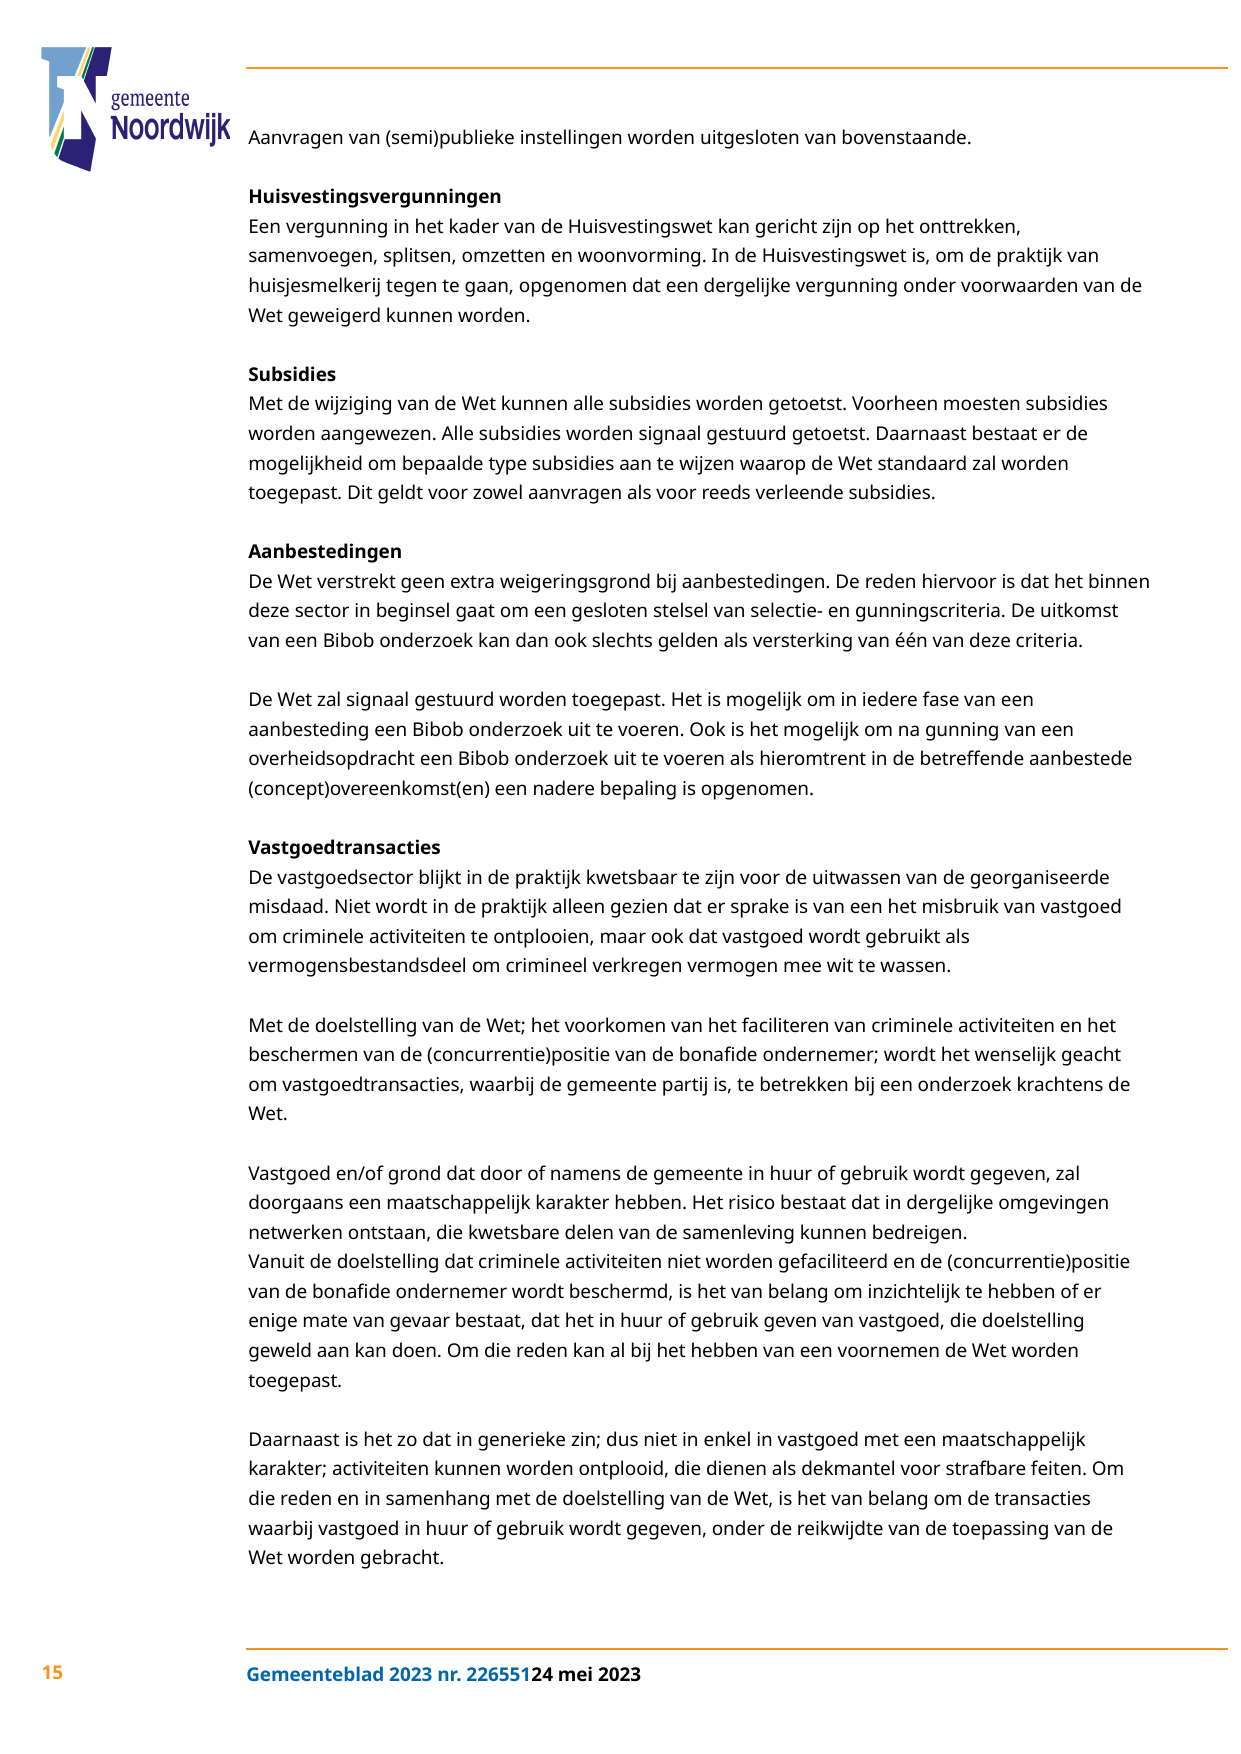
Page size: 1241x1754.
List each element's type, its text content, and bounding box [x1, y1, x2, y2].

text Met de doelstelling van de Wet; het voorkomen van het faciliteren van criminele activiteiten en het beschermen van de (concurrentie)positie van de bonafide ondernemer; wordt het wenselijk geacht om vastgoedtransacties, waarbij de gemeente partij is, te betrekken bij een onderzoek krachtens de Wet. [248, 1012, 1152, 1126]
text De vastgoedsector blijkt in de praktijk kwetsbaar te zijn voor de uitwassen van de georganiseerde misdaad. Niet wordt in de praktijk alleen gezien dat er sprake is van een het misbruik van vastgoed om criminele activiteiten te ontplooien, maar ook dat vastgoed wordt gebruikt als vermogensbestandsdeel om crimineel verkregen vermogen mee wit te wassen. [248, 864, 1152, 978]
text Aanvragen van (semi)publieke instellingen worden uitgesloten van bovenstaande. [248, 124, 1152, 150]
text Vastgoedtransacties [248, 834, 1152, 860]
text Daarnaast is het zo dat in generieke zin; dus niet in enkel in vastgoed met een maatschappelijk karakter; activiteiten kunnen worden ontplooid, die dienen als dekmantel voor strafbare feiten. Om die reden en in samenhang met de doelstelling van de Wet, is het van belang om de transacties waarbij vastgoed in huur of gebruik wordt gegeven, onder de reikwijdte van de toepassing van de Wet worden gebracht. [248, 1426, 1152, 1570]
text Vastgoed en/of grond dat door of namens de gemeente in huur of gebruik wordt gegeven, zal doorgaans een maatschappelijk karakter hebben. Het risico bestaat dat in dergelijke omgevingen netwerken ontstaan, die kwetsbare delen van de samenleving kunnen bedreigen. [248, 1160, 1152, 1245]
text Vanuit de doelstelling dat criminele activiteiten niet worden gefaciliteerd en de (concurrentie)positie van de bonafide ondernemer wordt beschermd, is het van belang om inzichtelijk te hebben of er enige mate van gevaar bestaat, dat het in huur of gebruik geven van vastgoed, die doelstelling geweld aan kan doen. Om die reden kan al bij het hebben van een voornemen de Wet worden toegepast. [248, 1248, 1152, 1393]
text Aanbestedingen [248, 538, 1152, 564]
text De Wet verstrekt geen extra weigeringsgrond bij aanbestedingen. De reden hiervoor is dat het binnen deze sector in beginsel gaat om een gesloten stelsel van selectie- en gunningscriteria. De uitkomst van een Bibob onderzoek kan dan ook slechts gelden als versterking van één van deze criteria. [248, 568, 1152, 653]
text Een vergunning in het kader van de Huisvestingswet kan gericht zijn op het onttrekken, samenvoegen, splitsen, omzetten en woonvorming. In de Huisvestingswet is, om de praktijk van huisjesmelkerij tegen te gaan, opgenomen dat een dergelijke vergunning onder voorwaarden van de Wet geweigerd kunnen worden. [248, 213, 1152, 328]
text De Wet zal signaal gestuurd worden toegepast. Het is mogelijk om in iedere fase van een aanbesteding een Bibob onderzoek uit te voeren. Ook is het mogelijk om na gunning van een overheidsopdracht een Bibob onderzoek uit te voeren als hieromtrent in de betreffende aanbestede (concept)overeenkomst(en) een nadere bepaling is opgenomen. [248, 686, 1152, 801]
text Met de wijziging van de Wet kunnen alle subsidies worden getoetst. Voorheen moesten subsidies worden aangewezen. Alle subsidies worden signaal gestuurd getoetst. Daarnaast bestaat er de mogelijkheid om bepaalde type subsidies aan te wijzen waarop de Wet standaard zal worden toegepast. Dit geldt voor zowel aanvragen als voor reeds verleende subsidies. [248, 391, 1152, 505]
text Huisvestingsvergunningen [248, 183, 1152, 209]
text Subsidies [248, 361, 1152, 387]
picture [41, 47, 231, 172]
